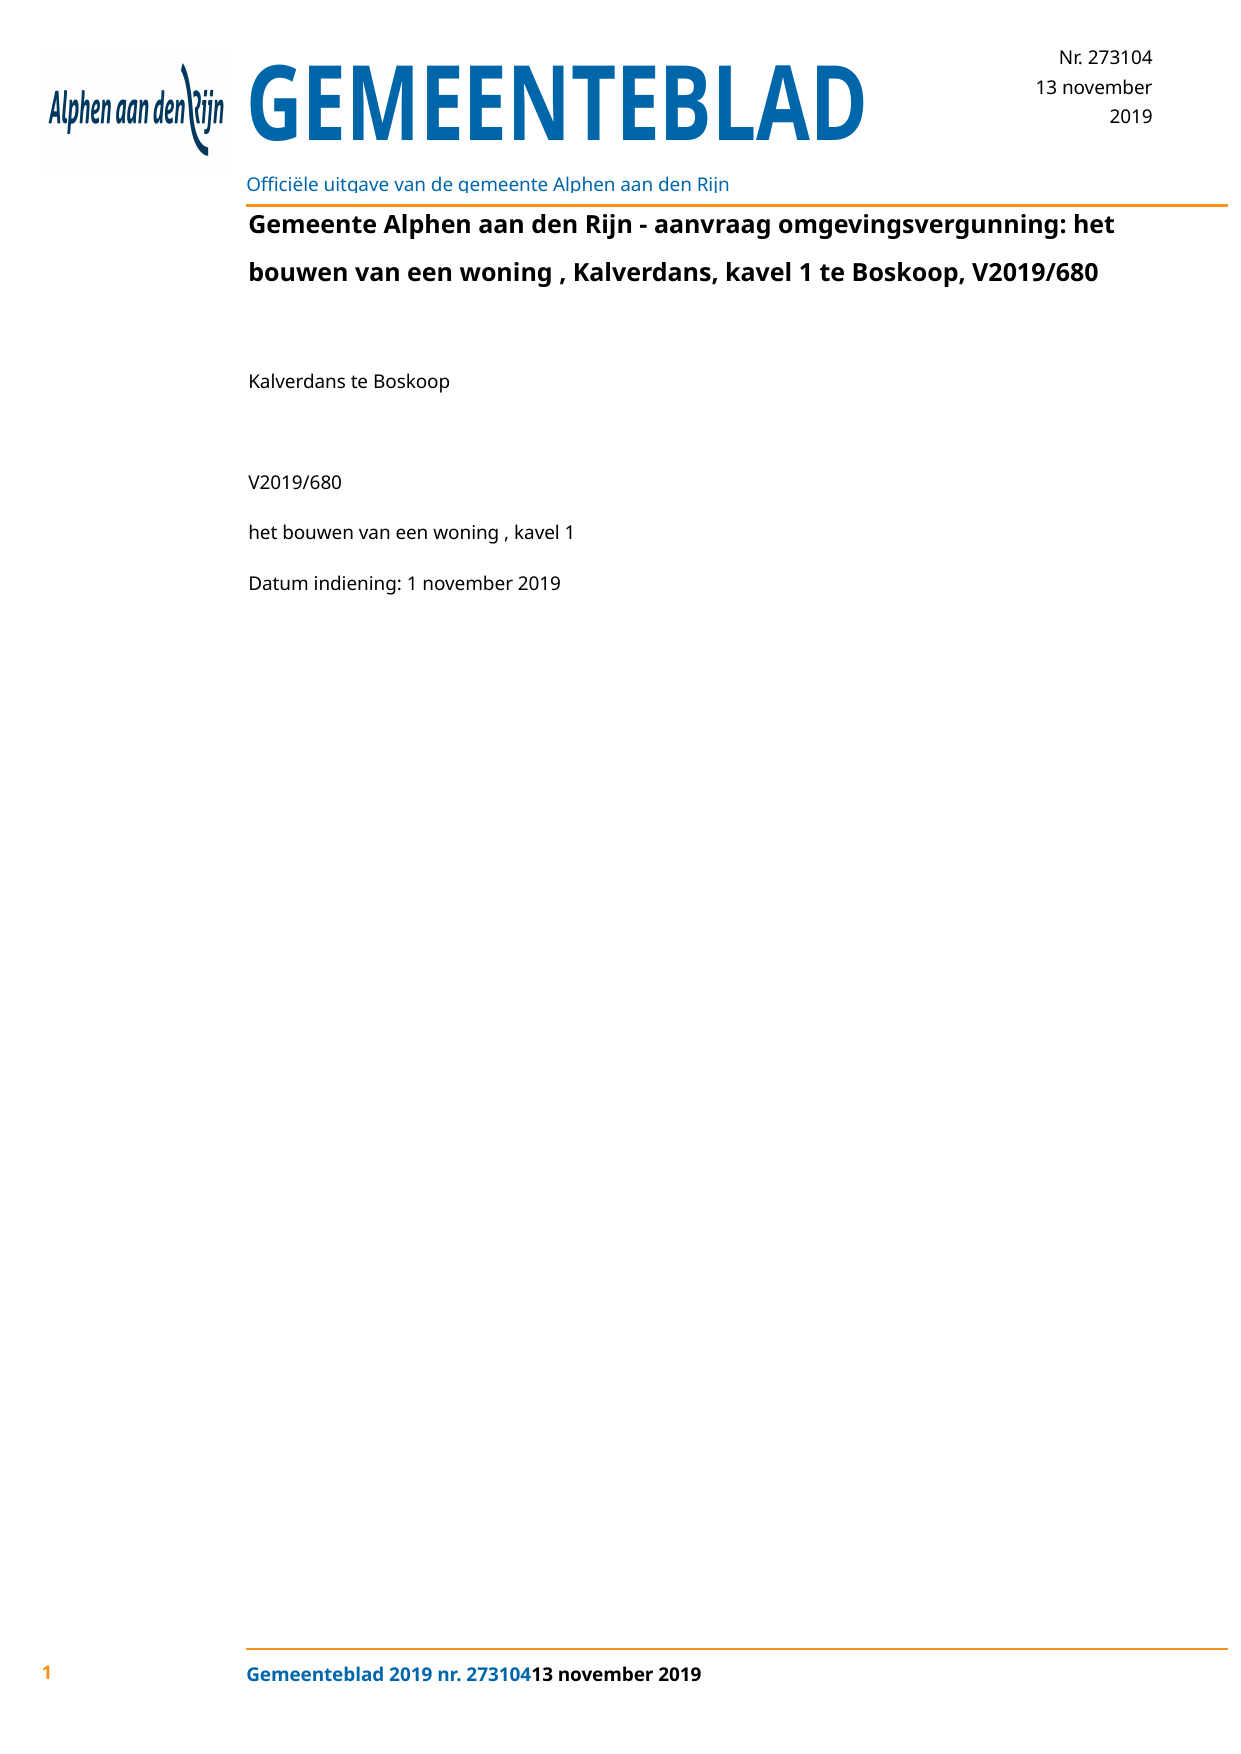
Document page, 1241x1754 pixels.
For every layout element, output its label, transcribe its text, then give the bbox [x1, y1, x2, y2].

text Gemeente Alphen aan den Rijn - aanvraag omgevingsvergunning: het bouwen van een woning , Kalverdans, kavel 1 te Boskoop, V2019/680 [248, 207, 1152, 288]
text Datum indiening: 1 november 2019 [248, 570, 1152, 596]
text het bouwen van een woning , kavel 1 [248, 519, 1152, 545]
picture [41, 47, 231, 172]
text V2019/680 [248, 469, 1152, 495]
text Kalverdans te Boskoop [248, 368, 1152, 394]
